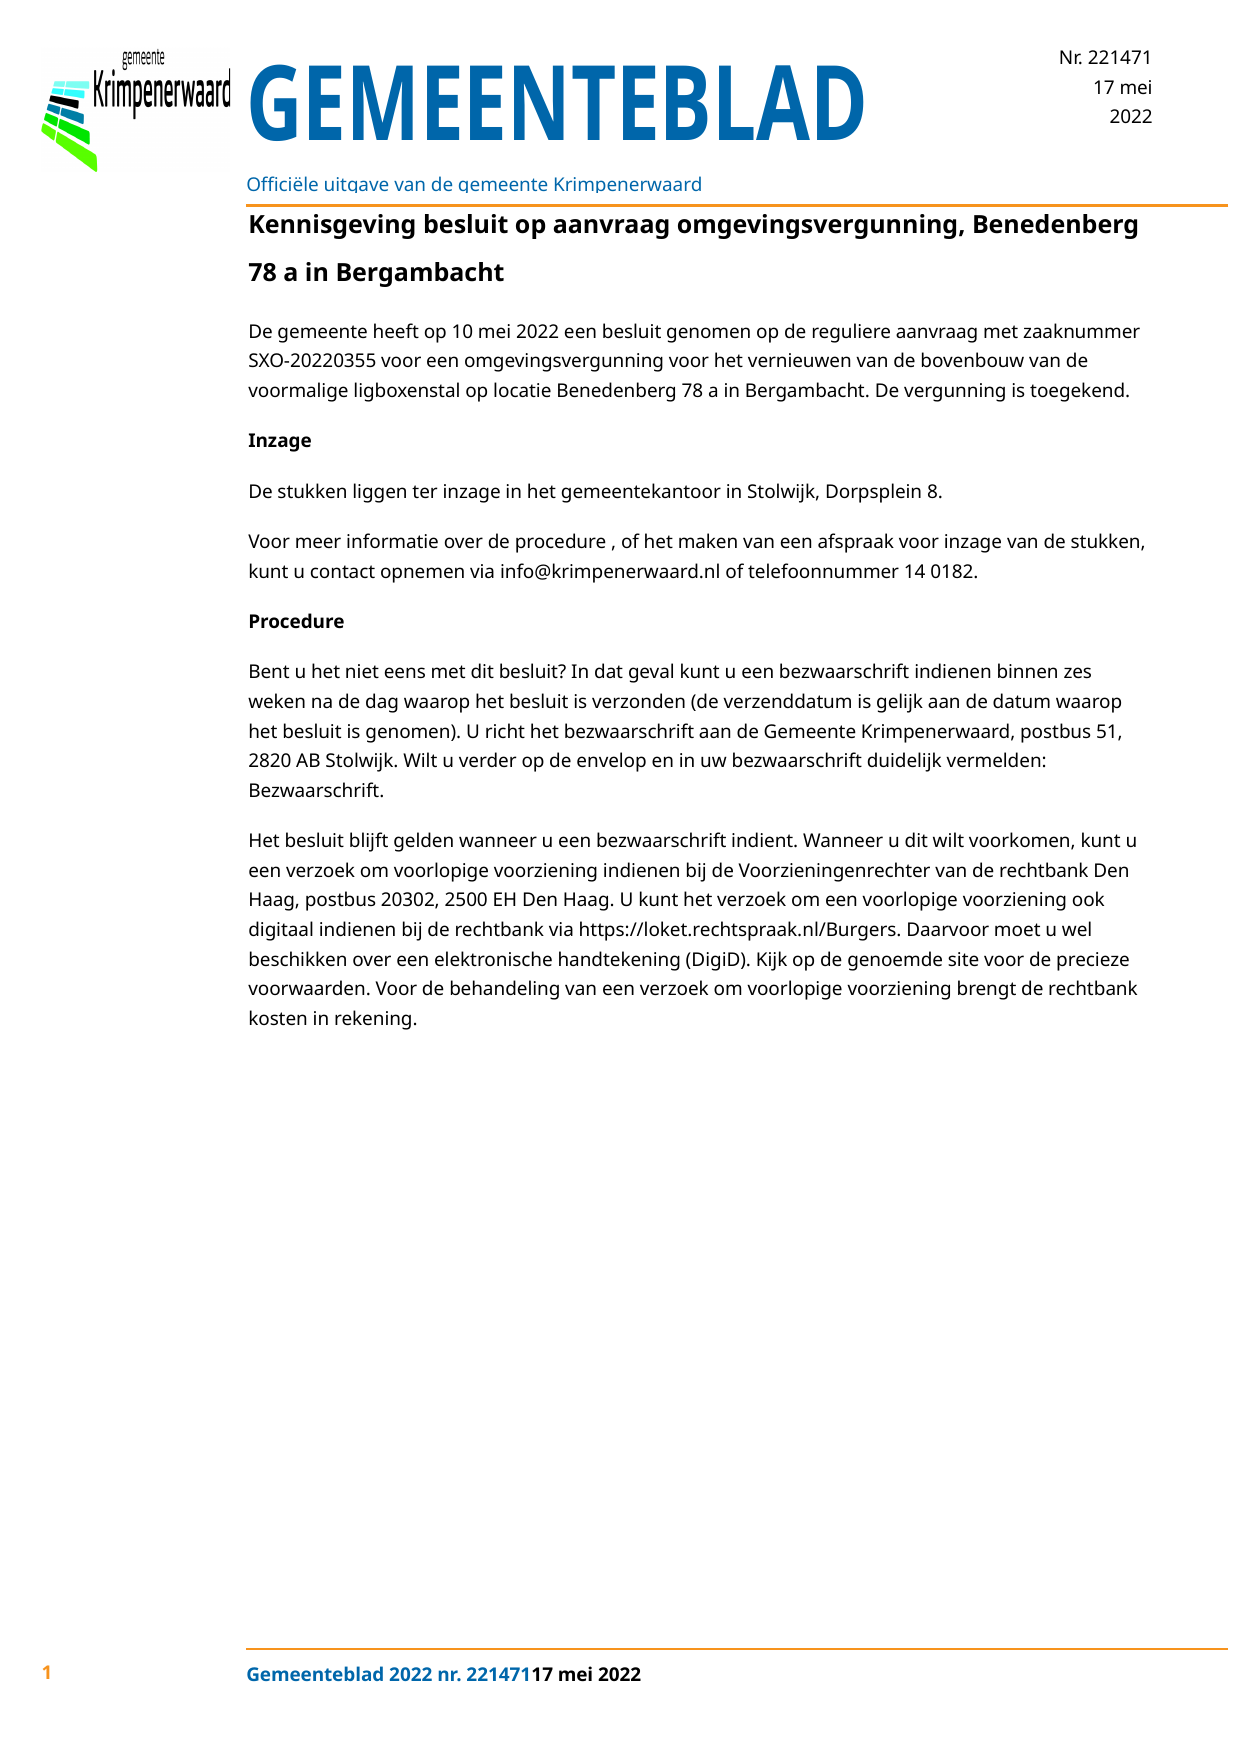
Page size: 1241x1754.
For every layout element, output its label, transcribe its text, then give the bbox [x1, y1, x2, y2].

text De stukken liggen ter inzage in het gemeentekantoor in Stolwijk, Dorpsplein 8. [248, 478, 1152, 504]
text Kennisgeving besluit op aanvraag omgevingsvergunning, Benedenberg 78 a in Bergambacht [248, 207, 1152, 288]
text Het besluit blijft gelden wanneer u een bezwaarschrift indient. Wanneer u dit wilt voorkomen, kunt u een verzoek om voorlopige voorziening indienen bij de Voorzieningenrechter van de rechtbank Den Haag, postbus 20302, 2500 EH Den Haag. U kunt het verzoek om een voorlopige voorziening ook digitaal indienen bij de rechtbank via https://loket.rechtspraak.nl/Burgers. Daarvoor moet u wel beschikken over een elektronische handtekening (DigiD). Kijk op de genoemde site voor de precieze voorwaarden. Voor de behandeling van een verzoek om voorlopige voorziening brengt de rechtbank kosten in rekening. [248, 827, 1152, 1031]
text De gemeente heeft op 10 mei 2022 een besluit genomen op de reguliere aanvraag met zaaknummer SXO-20220355 voor een omgevingsvergunning voor het vernieuwen van de bovenbouw van de voormalige ligboxenstal op locatie Benedenberg 78 a in Bergambacht. De vergunning is toegekend. [248, 318, 1152, 403]
picture [41, 47, 231, 172]
text Voor meer informatie over de procedure , of het maken van een afspraak voor inzage van de stukken, kunt u contact opnemen via info@krimpenerwaard.nl of telefoonnummer 14 0182. [248, 528, 1152, 584]
text Procedure [248, 608, 1152, 634]
text Bent u het niet eens met dit besluit? In dat geval kunt u een bezwaarschrift indienen binnen zes weken na de dag waarop het besluit is verzonden (de verzenddatum is gelijk aan de datum waarop het besluit is genomen). U richt het bezwaarschrift aan de Gemeente Krimpenerwaard, postbus 51, 2820 AB Stolwijk. Wilt u verder op de envelop en in uw bezwaarschrift duidelijk vermelden: Bezwaarschrift. [248, 659, 1152, 803]
text Inzage [248, 427, 1152, 453]
